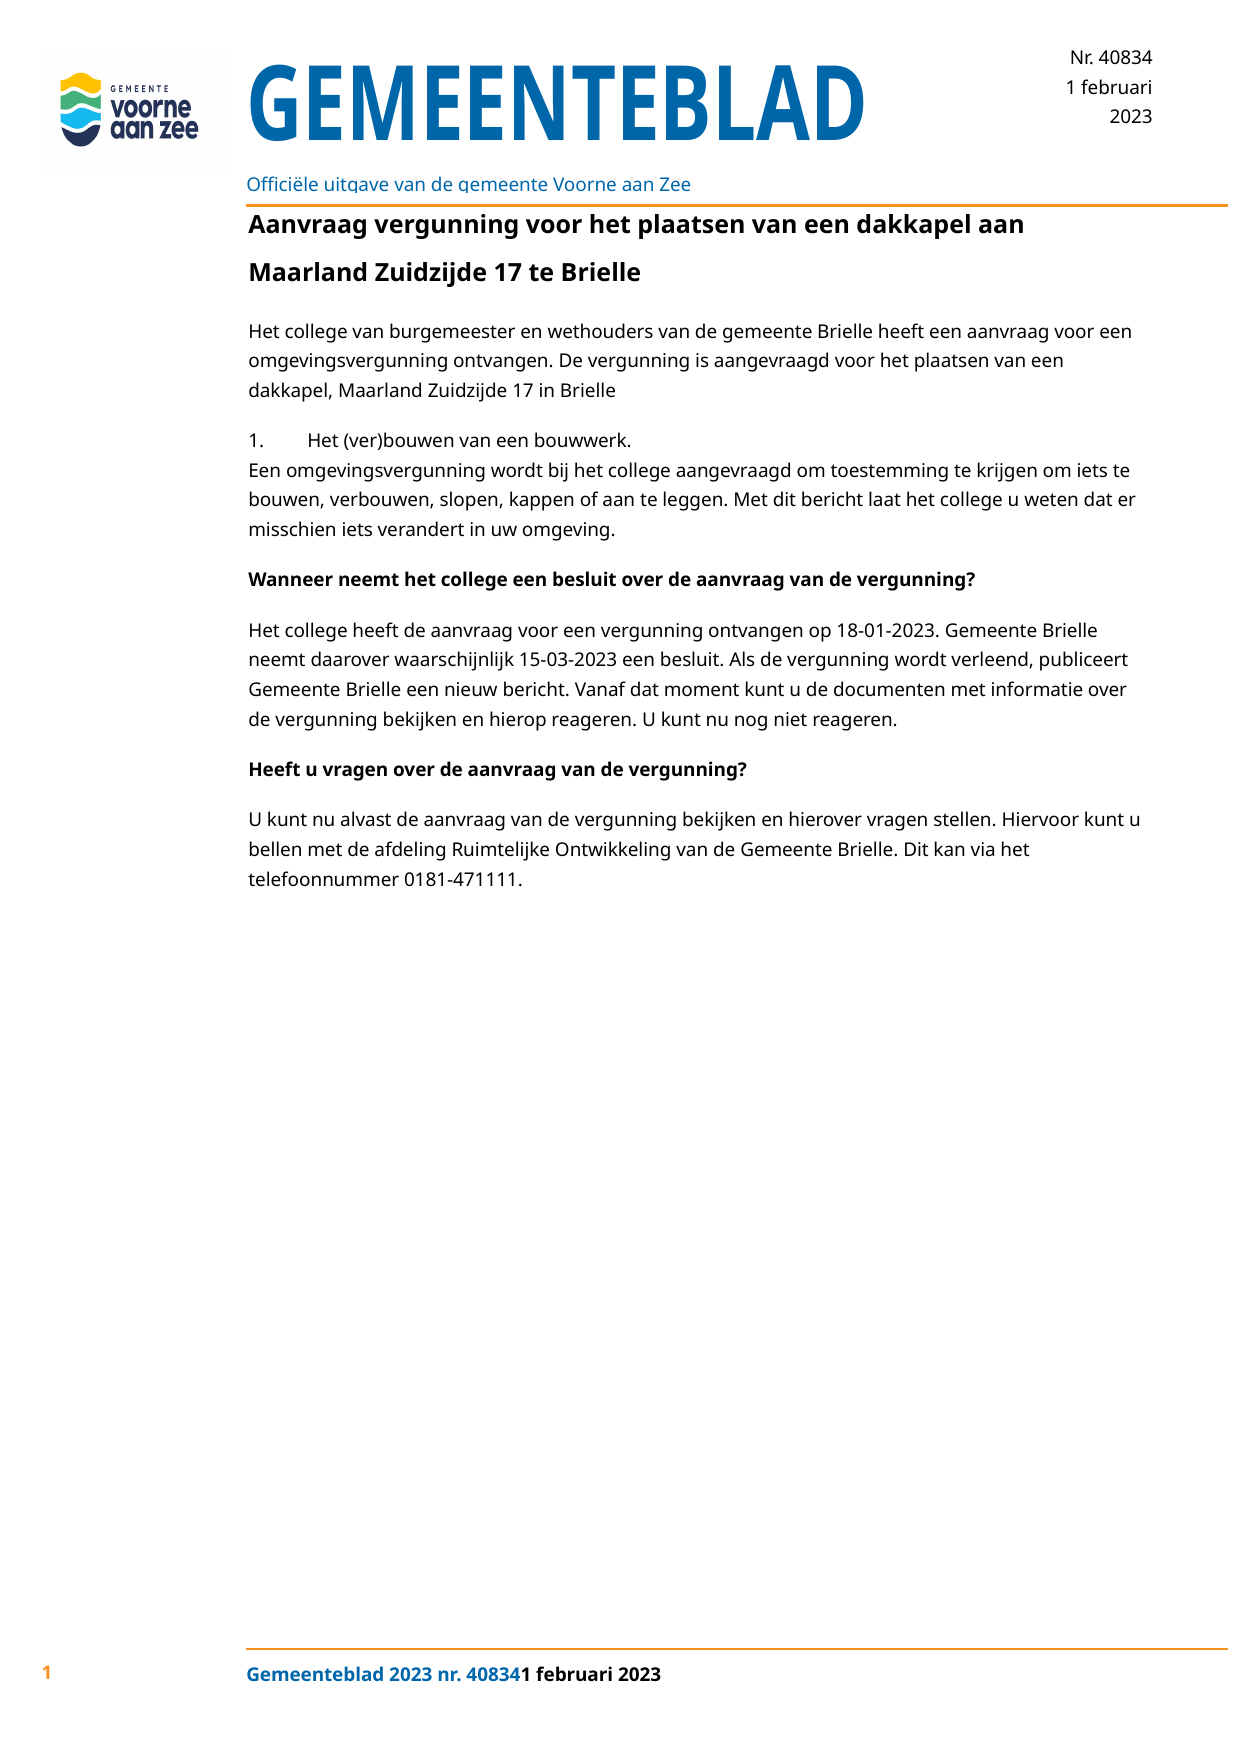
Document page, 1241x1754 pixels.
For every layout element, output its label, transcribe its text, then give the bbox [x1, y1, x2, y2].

text U kunt nu alvast de aanvraag van de vergunning bekijken en hierover vragen stellen. Hiervoor kunt u bellen met de afdeling Ruimtelijke Ontwikkeling van de Gemeente Brielle. Dit kan via het telefoonnummer 0181-471111. [248, 807, 1152, 892]
text Wanneer neemt het college een besluit over de aanvraag van de vergunning? [248, 567, 1152, 592]
text Het college van burgemeester en wethouders van de gemeente Brielle heeft een aanvraag voor een omgevingsvergunning ontvangen. De vergunning is aangevraagd voor het plaatsen van een dakkapel, Maarland Zuidzijde 17 in Brielle [248, 318, 1152, 403]
text Een omgevingsvergunning wordt bij het college aangevraagd om toestemming te krijgen om iets te bouwen, verbouwen, slopen, kappen of aan te leggen. Met dit bericht laat het college u weten dat er misschien iets verandert in uw omgeving. [248, 457, 1152, 542]
picture [41, 47, 231, 172]
text Het college heeft de aanvraag voor een vergunning ontvangen op 18-01-2023. Gemeente Brielle neemt daarover waarschijnlijk 15-03-2023 een besluit. Als de vergunning wordt verleend, publiceert Gemeente Brielle een nieuw bericht. Vanaf dat moment kunt u de documenten met informatie over de vergunning bekijken en hierop reageren. U kunt nu nog niet reageren. [248, 617, 1152, 732]
list Het (ver)bouwen van een bouwwerk. [248, 427, 1152, 453]
text Aanvraag vergunning voor het plaatsen van een dakkapel aan Maarland Zuidzijde 17 te Brielle [248, 207, 1152, 288]
text Heeft u vragen over de aanvraag van de vergunning? [248, 756, 1152, 782]
